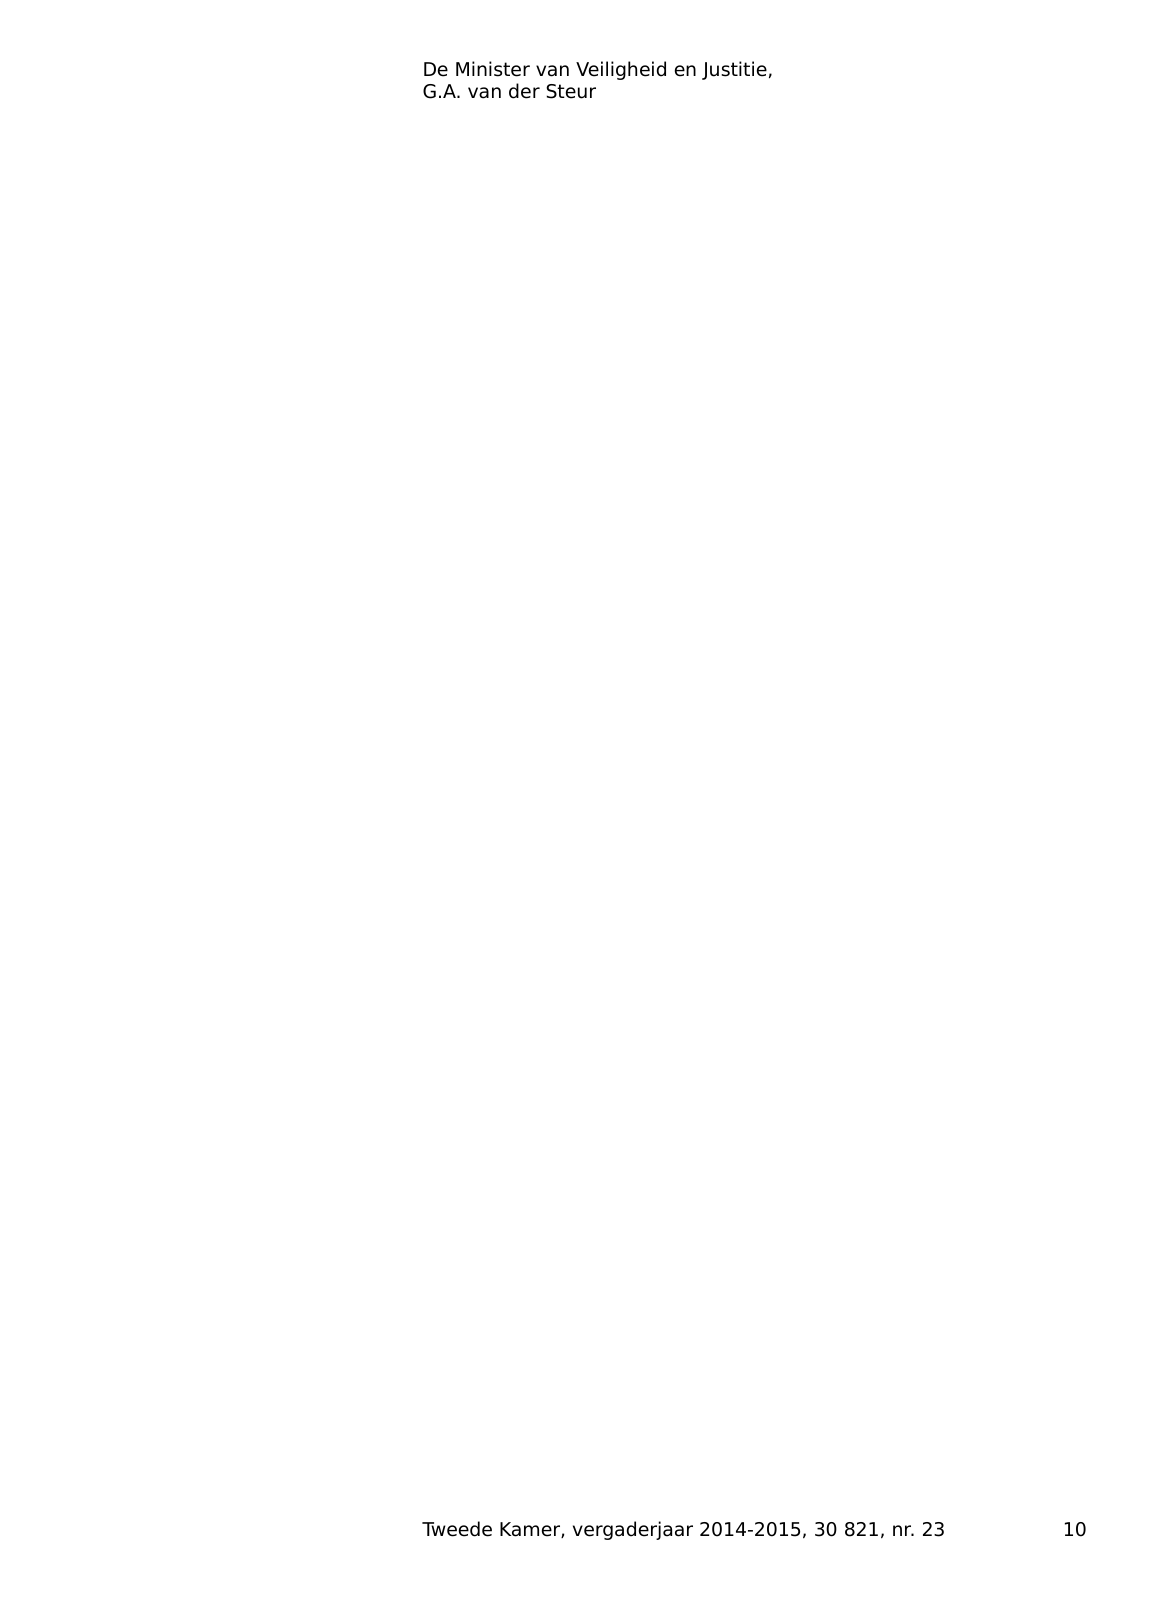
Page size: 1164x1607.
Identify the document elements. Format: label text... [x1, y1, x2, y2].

text De Minister van Veiligheid en Justitie, G.A. van der Steur [422, 59, 1087, 103]
